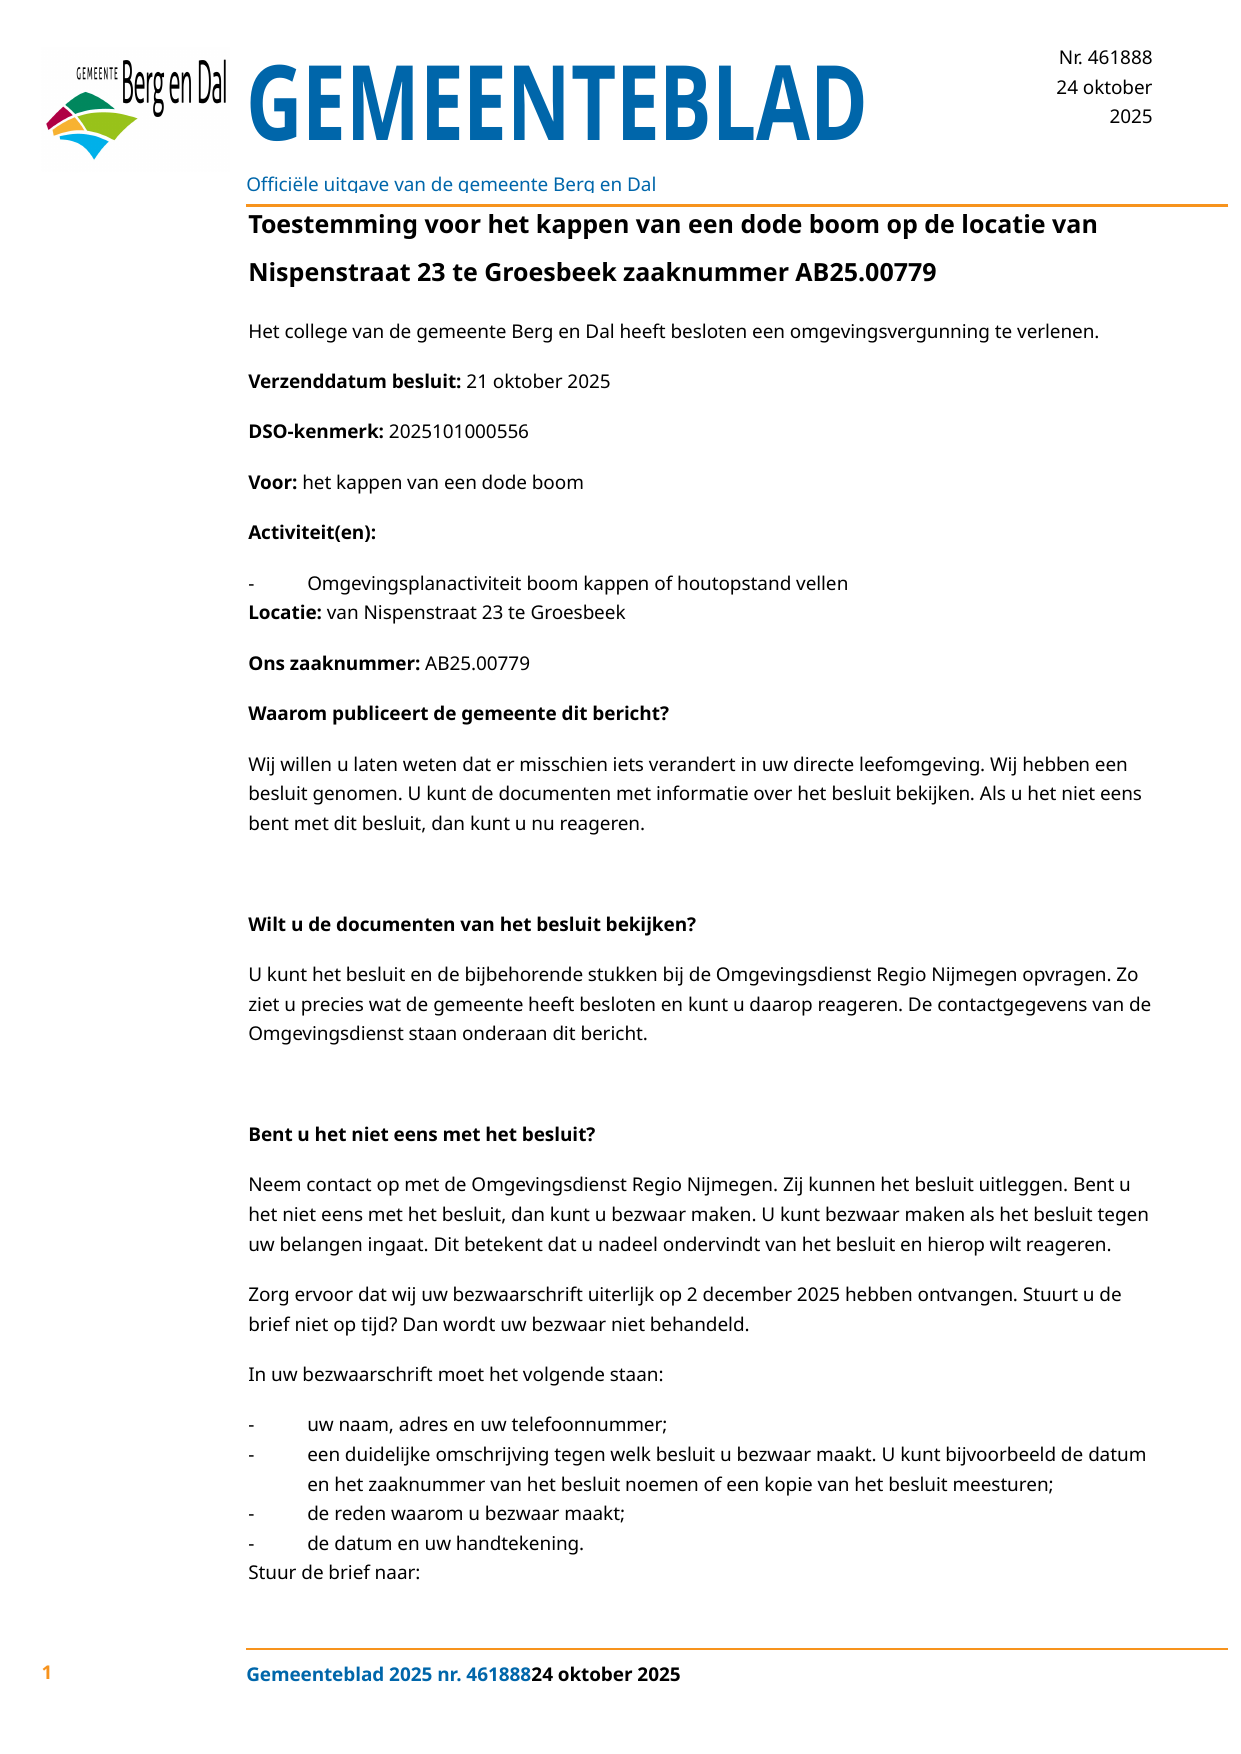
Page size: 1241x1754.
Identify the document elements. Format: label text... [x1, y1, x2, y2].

list uw naam, adres en uw telefoonnummer; [248, 1412, 1152, 1437]
picture [41, 47, 231, 172]
text Activiteit(en): [248, 519, 1152, 545]
text Bent u het niet eens met het besluit? [248, 1121, 1152, 1147]
text Toestemming voor het kappen van een dode boom op de locatie van Nispenstraat 23 te Groesbeek zaaknummer AB25.00779 [248, 207, 1152, 288]
text Ons zaaknummer: AB25.00779 [248, 650, 1152, 676]
text Locatie: van Nispenstraat 23 te Groesbeek [248, 599, 1152, 625]
text Wij willen u laten weten dat er misschien iets verandert in uw directe leefomgeving. Wij hebben een besluit genomen. U kunt de documenten met informatie over het besluit bekijken. Als u het niet eens bent met dit besluit, dan kunt u nu reageren. [248, 751, 1152, 836]
text Het college van de gemeente Berg en Dal heeft besloten een omgevingsvergunning te verlenen. [248, 318, 1152, 344]
text Stuur de brief naar: [248, 1559, 1152, 1585]
text Voor: het kappen van een dode boom [248, 469, 1152, 495]
text Zorg ervoor dat wij uw bezwaarschrift uiterlijk op 2 december 2025 hebben ontvangen. Stuurt u de brief niet op tijd? Dan wordt uw bezwaar niet behandeld. [248, 1281, 1152, 1337]
text DSO-kenmerk: 2025101000556 [248, 419, 1152, 444]
text U kunt het besluit en de bijbehorende stukken bij de Omgevingsdienst Regio Nijmegen opvragen. Zo ziet u precies wat de gemeente heeft besloten en kunt u daarop reageren. De contactgegevens van de Omgevingsdienst staan onderaan dit bericht. [248, 961, 1152, 1046]
list de reden waarom u bezwaar maakt; [248, 1500, 1152, 1526]
text Waarom publiceert de gemeente dit bericht? [248, 700, 1152, 726]
text Verzenddatum besluit: 21 oktober 2025 [248, 368, 1152, 394]
list Omgevingsplanactiviteit boom kappen of houtopstand vellen [248, 570, 1152, 596]
list een duidelijke omschrijving tegen welk besluit u bezwaar maakt. U kunt bijvoorbeeld de datum en het zaaknummer van het besluit noemen of een kopie van het besluit meesturen; [248, 1441, 1152, 1497]
text In uw bezwaarschrift moet het volgende staan: [248, 1361, 1152, 1387]
list de datum en uw handtekening. [248, 1530, 1152, 1556]
text Neem contact op met de Omgevingsdienst Regio Nijmegen. Zij kunnen het besluit uitleggen. Bent u het niet eens met het besluit, dan kunt u bezwaar maken. U kunt bezwaar maken als het besluit tegen uw belangen ingaat. Dit betekent dat u nadeel ondervindt van het besluit en hierop wilt reageren. [248, 1172, 1152, 1257]
text Wilt u de documenten van het besluit bekijken? [248, 911, 1152, 937]
